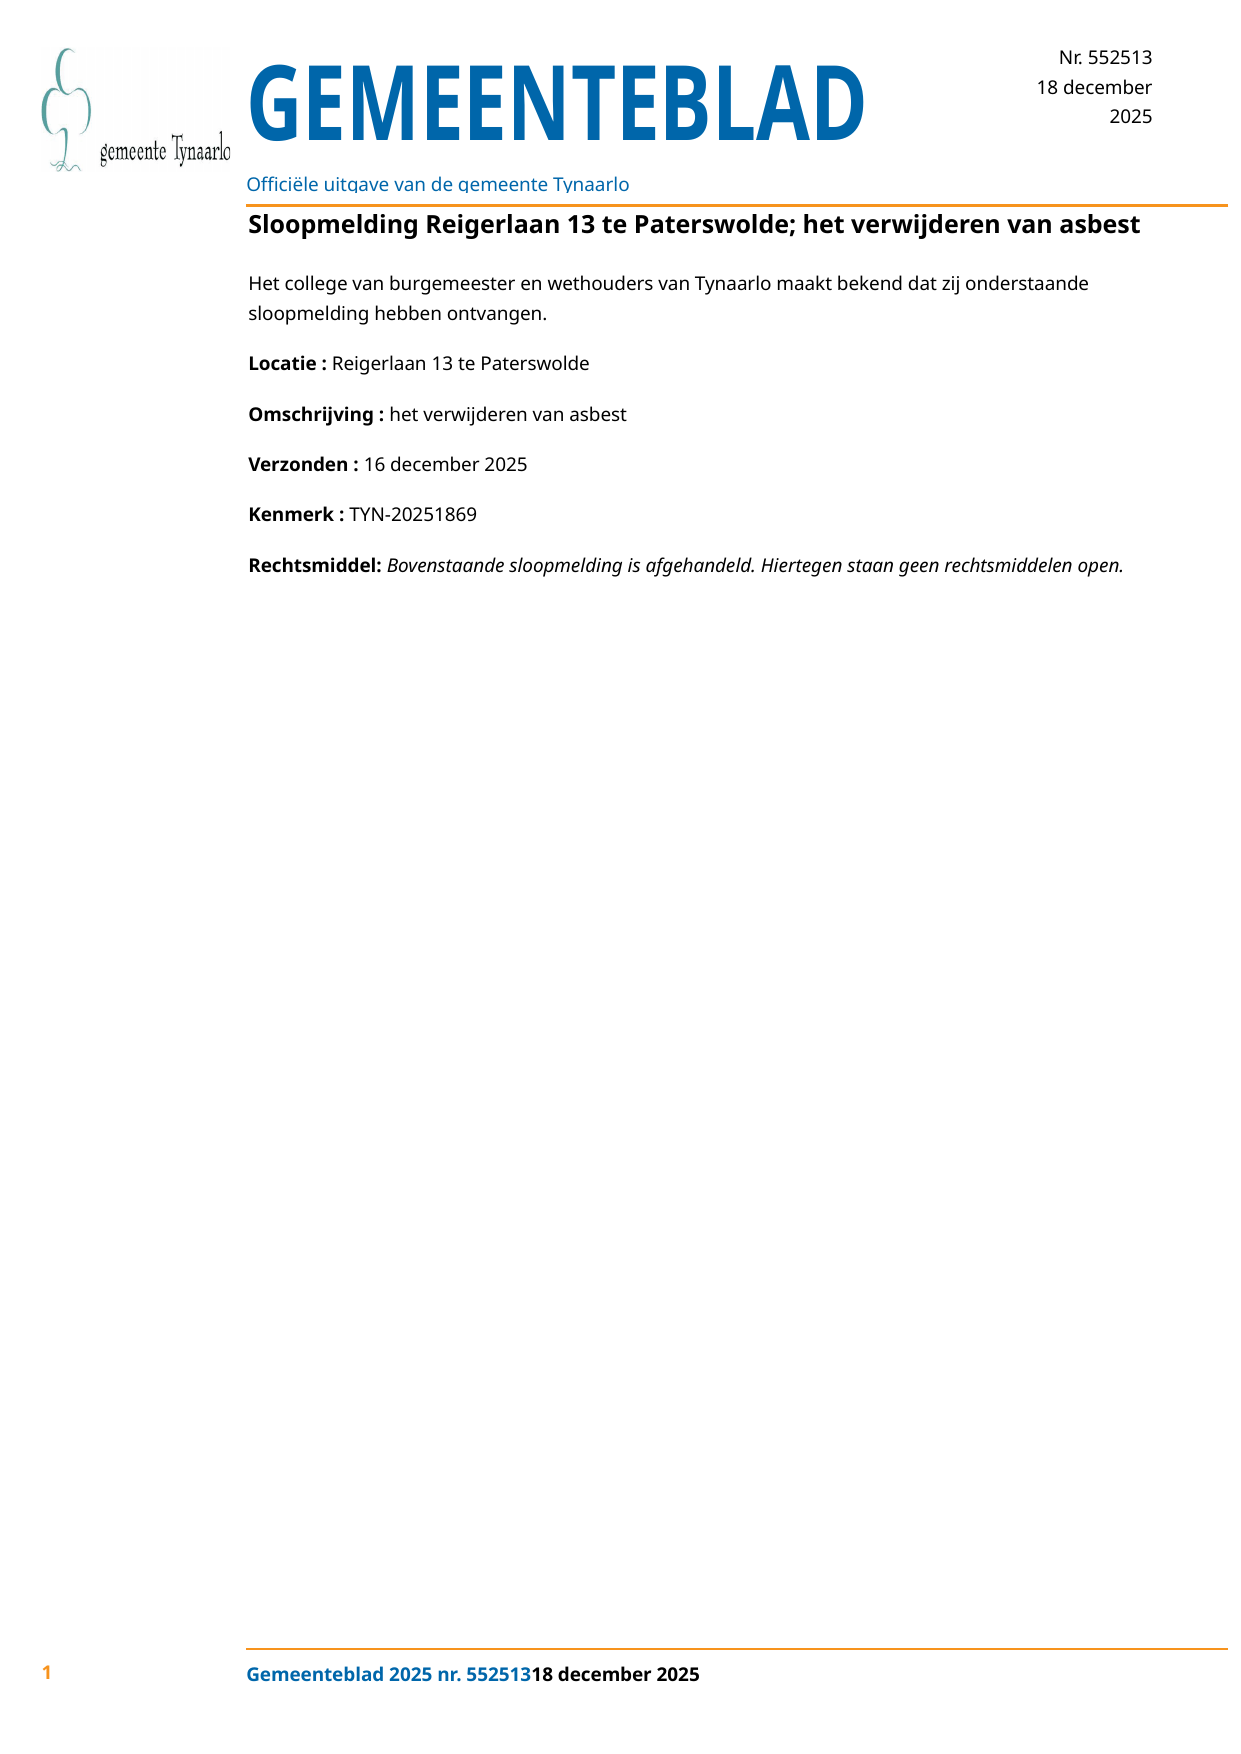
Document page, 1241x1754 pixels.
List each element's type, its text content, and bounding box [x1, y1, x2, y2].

text Rechtsmiddel: Bovenstaande sloopmelding is afgehandeld. Hiertegen staan geen rechtsmiddelen open. [248, 552, 1152, 578]
text Locatie : Reigerlaan 13 te Paterswolde [248, 350, 1152, 376]
text Het college van burgemeester en wethouders van Tynaarlo maakt bekend dat zij onderstaande sloopmelding hebben ontvangen. [248, 270, 1152, 326]
text Sloopmelding Reigerlaan 13 te Paterswolde; het verwijderen van asbest [248, 207, 1152, 241]
text Kenmerk : TYN-20251869 [248, 502, 1152, 527]
picture [41, 47, 231, 172]
text Verzonden : 16 december 2025 [248, 451, 1152, 477]
text Omschrijving : het verwijderen van asbest [248, 401, 1152, 426]
